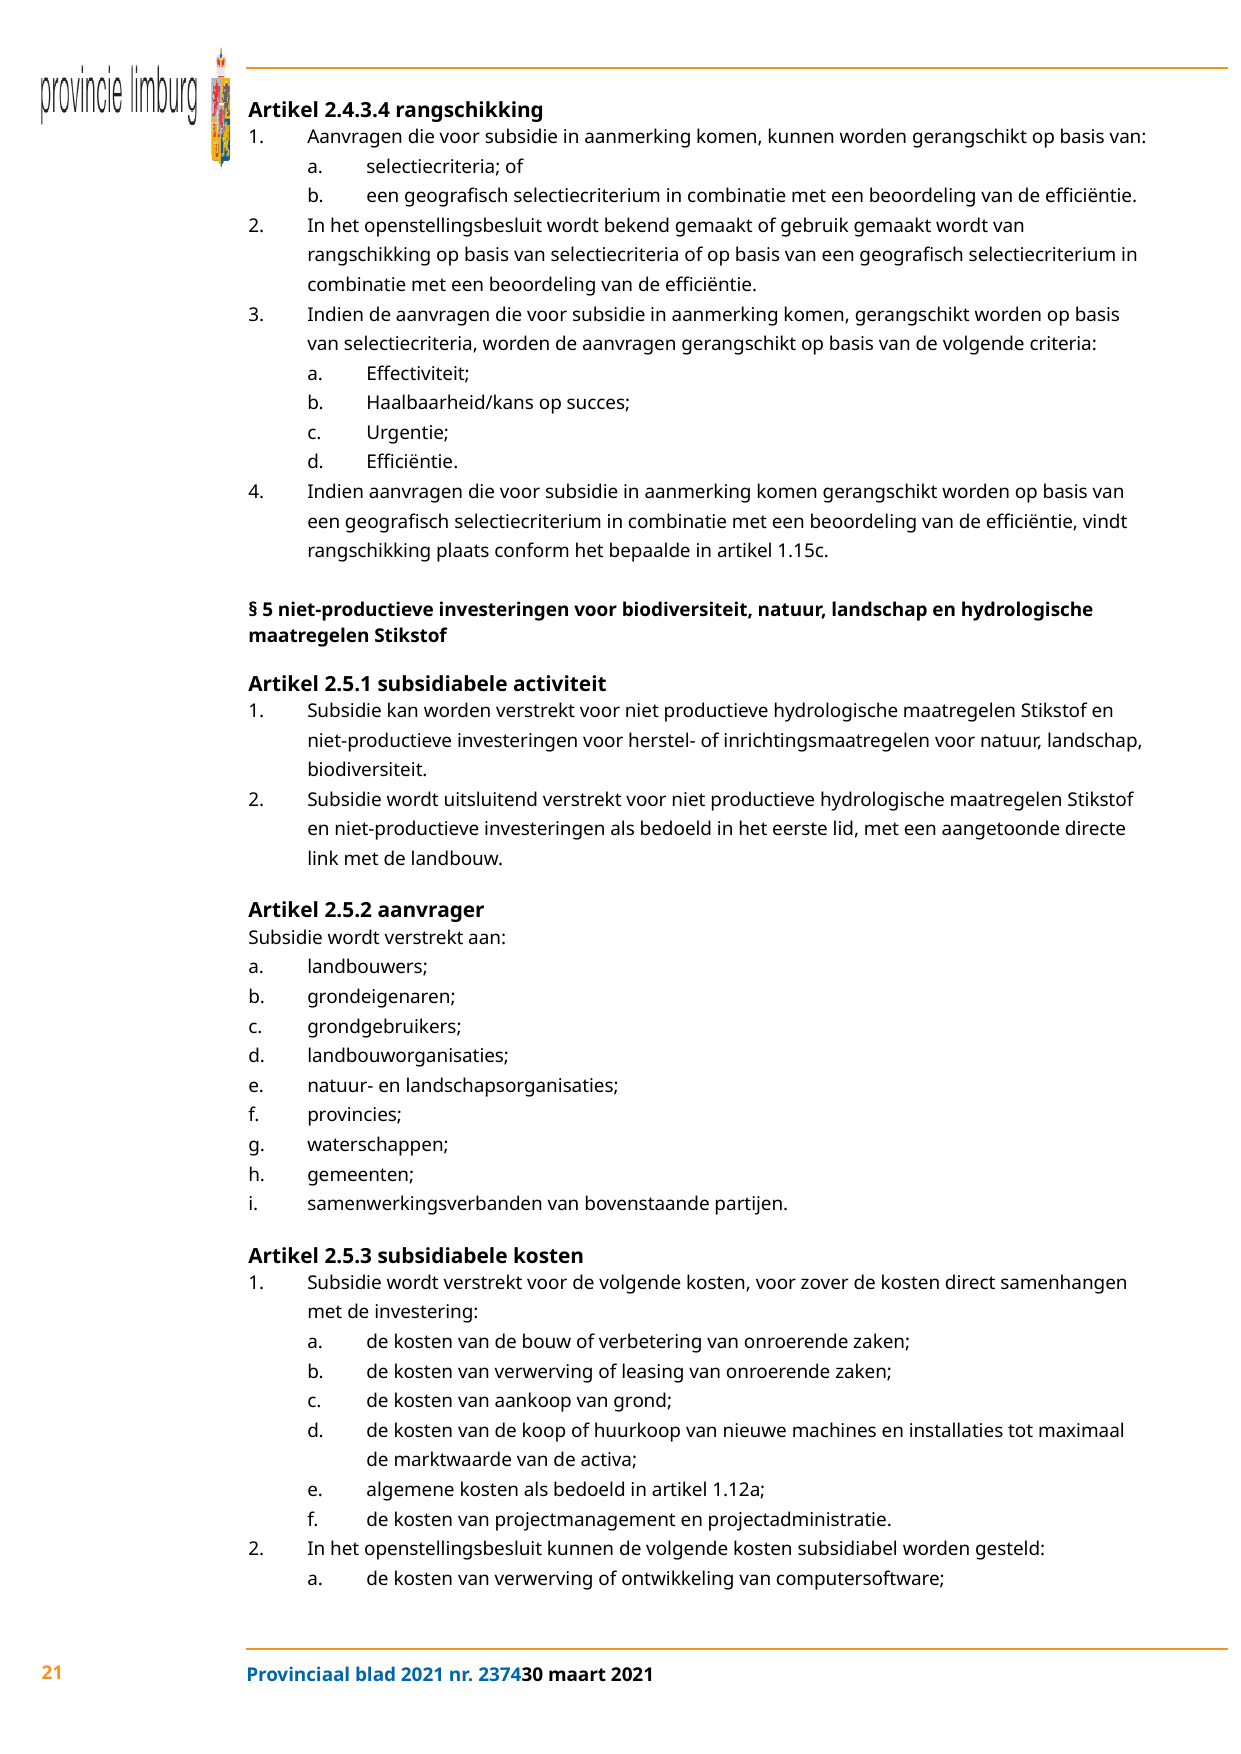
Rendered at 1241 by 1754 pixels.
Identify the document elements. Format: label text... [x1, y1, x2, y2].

picture [41, 47, 231, 172]
list In het openstellingsbesluit wordt bekend gemaakt of gebruik gemaakt wordt van rangschikking op basis van selectiecriteria of op basis van een geografisch selectiecriterium in combinatie met een beoordeling van de efficiëntie. [248, 212, 1152, 297]
text Subsidie wordt verstrekt aan: [248, 924, 1152, 950]
list gemeenten; [248, 1161, 1152, 1186]
list provincies; [248, 1102, 1152, 1127]
list Efficiëntie. [307, 449, 1152, 474]
list samenwerkingsverbanden van bovenstaande partijen. [248, 1190, 1152, 1216]
text Artikel 2.5.3 subsidiabele kosten [248, 1241, 1152, 1269]
text Artikel 2.4.3.4 rangschikking [248, 95, 1152, 123]
list Haalbaarheid/kans op succes; [307, 389, 1152, 415]
text Artikel 2.5.2 aanvrager [248, 896, 1152, 924]
list Urgentie; [307, 419, 1152, 445]
list selectiecriteria; of [307, 153, 1152, 178]
list grondgebruikers; [248, 1013, 1152, 1038]
list Subsidie wordt uitsluitend verstrekt voor niet productieve hydrologische maatregelen Stikstof en niet-productieve investeringen als bedoeld in het eerste lid, met een aangetoonde directe link met de landbouw. [248, 786, 1152, 871]
list een geografisch selectiecriterium in combinatie met een beoordeling van de efficiëntie. [307, 182, 1152, 208]
list de kosten van aankoop van grond; [307, 1387, 1152, 1413]
list landbouworganisaties; [248, 1042, 1152, 1068]
list Indien aanvragen die voor subsidie in aanmerking komen gerangschikt worden op basis van een geografisch selectiecriterium in combinatie met een beoordeling van de efficiëntie, vindt rangschikking plaats conform het bepaalde in artikel 1.15c. [248, 478, 1152, 563]
list waterschappen; [248, 1131, 1152, 1157]
list landbouwers; [248, 954, 1152, 979]
list Subsidie kan worden verstrekt voor niet productieve hydrologische maatregelen Stikstof en niet-productieve investeringen voor herstel- of inrichtingsmaatregelen voor natuur, landschap, biodiversiteit. [248, 697, 1152, 782]
list Aanvragen die voor subsidie in aanmerking komen, kunnen worden gerangschikt op basis van: [248, 123, 1152, 149]
list grondeigenaren; [248, 983, 1152, 1009]
text Artikel 2.5.1 subsidiabele activiteit [248, 669, 1152, 697]
list Subsidie wordt verstrekt voor de volgende kosten, voor zover de kosten direct samenhangen met de investering: [248, 1269, 1152, 1324]
list de kosten van verwerving of leasing van onroerende zaken; [307, 1358, 1152, 1384]
list In het openstellingsbesluit kunnen de volgende kosten subsidiabel worden gesteld: [248, 1535, 1152, 1561]
list de kosten van de koop of huurkoop van nieuwe machines en installaties tot maximaal de marktwaarde van de activa; [307, 1417, 1152, 1472]
list de kosten van de bouw of verbetering van onroerende zaken; [307, 1328, 1152, 1354]
list de kosten van verwerving of ontwikkeling van computersoftware; [307, 1565, 1152, 1591]
list natuur- en landschapsorganisaties; [248, 1072, 1152, 1098]
list Effectiviteit; [307, 360, 1152, 386]
list algemene kosten als bedoeld in artikel 1.12a; [307, 1476, 1152, 1502]
text § 5 niet-productieve investeringen voor biodiversiteit, natuur, landschap en hydrologische maatregelen Stikstof [248, 597, 1152, 648]
list Indien de aanvragen die voor subsidie in aanmerking komen, gerangschikt worden op basis van selectiecriteria, worden de aanvragen gerangschikt op basis van de volgende criteria: [248, 301, 1152, 356]
list de kosten van projectmanagement en projectadministratie. [307, 1506, 1152, 1532]
